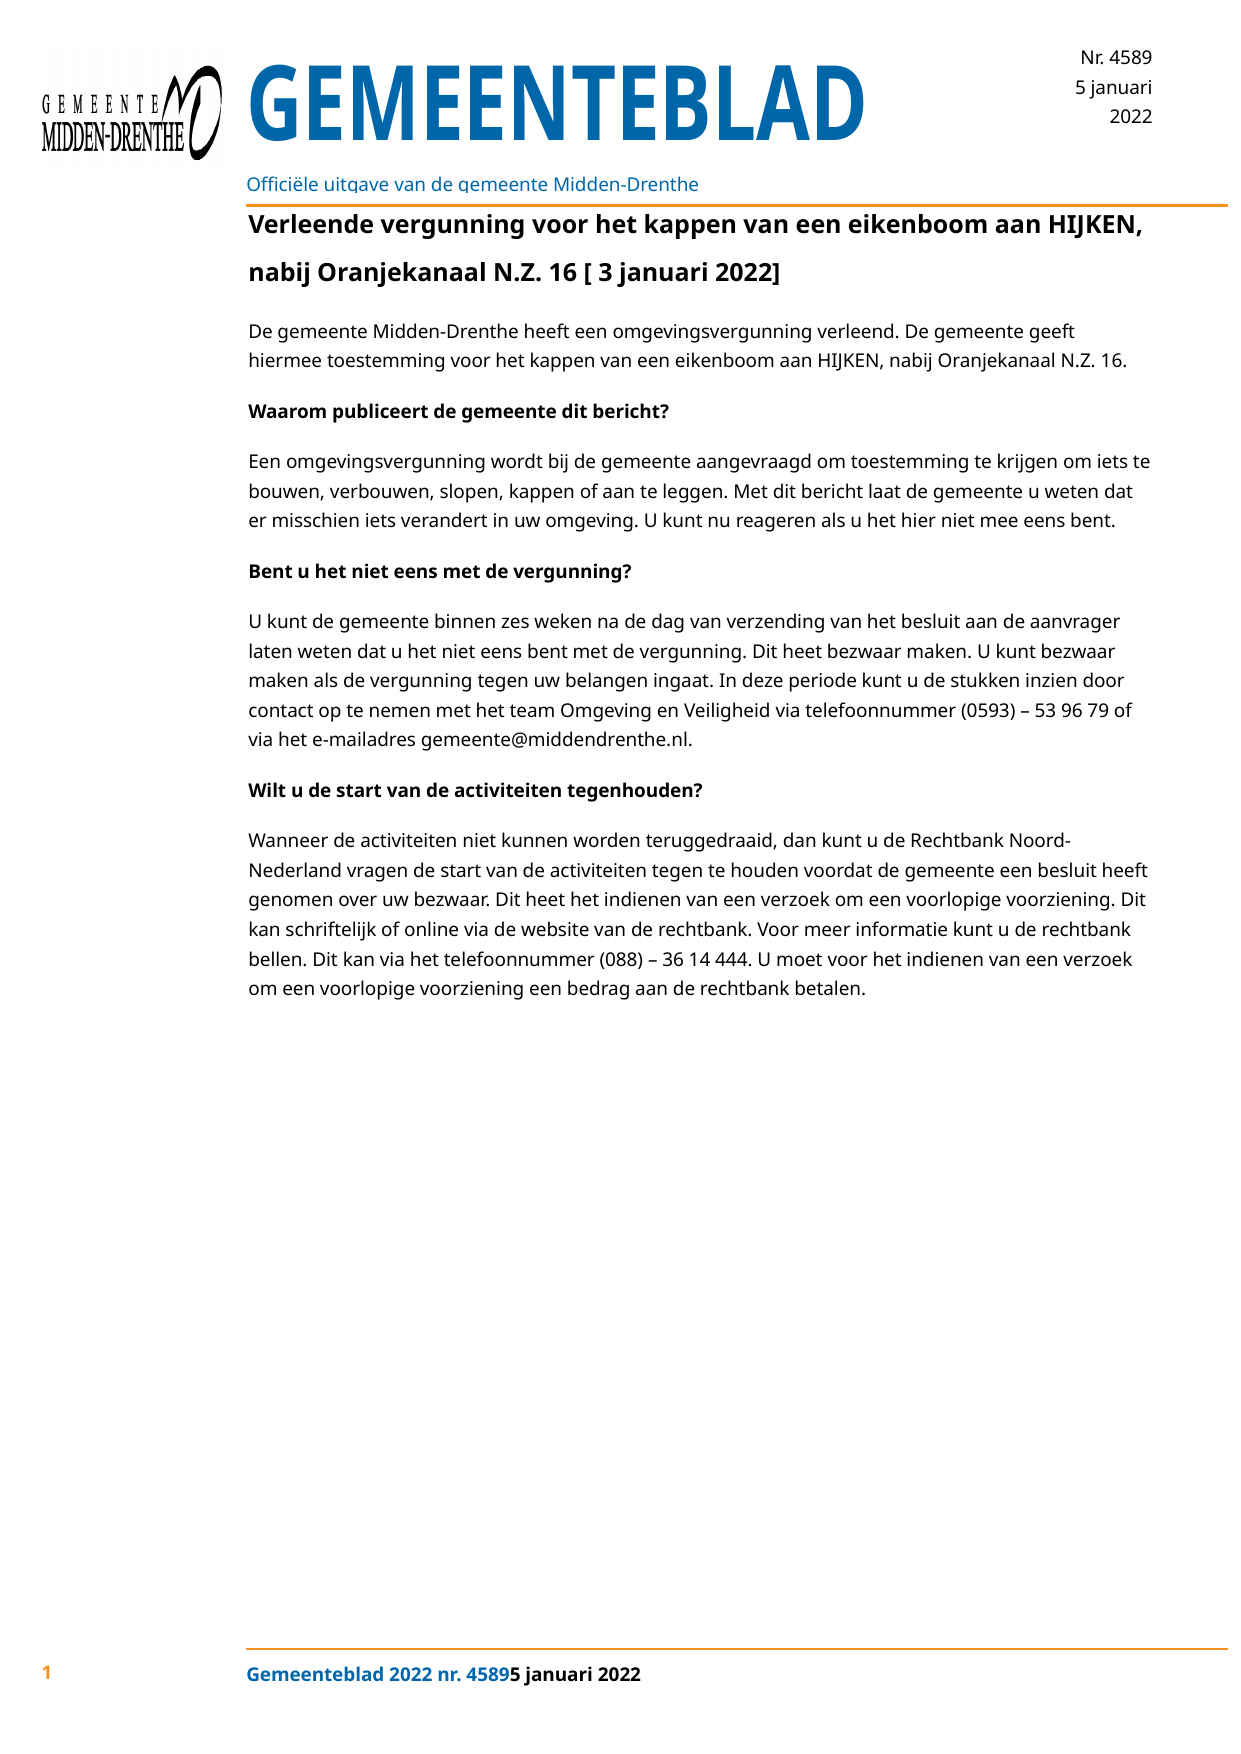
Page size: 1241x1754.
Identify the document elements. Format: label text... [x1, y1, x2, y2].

text Wanneer de activiteiten niet kunnen worden teruggedraaid, dan kunt u de Rechtbank Noord-Nederland vragen de start van de activiteiten tegen te houden voordat de gemeente een besluit heeft genomen over uw bezwaar. Dit heet het indienen van een verzoek om een voorlopige voorziening. Dit kan schriftelijk of online via de website van de rechtbank. Voor meer informatie kunt u de rechtbank bellen. Dit kan via het telefoonnummer (088) – 36 14 444. U moet voor het indienen van een verzoek om een voorlopige voorziening een bedrag aan de rechtbank betalen. [248, 827, 1152, 1001]
text U kunt de gemeente binnen zes weken na de dag van verzending van het besluit aan de aanvrager laten weten dat u het niet eens bent met de vergunning. Dit heet bezwaar maken. U kunt bezwaar maken als de vergunning tegen uw belangen ingaat. In deze periode kunt u de stukken inzien door contact op te nemen met het team Omgeving en Veiligheid via telefoonnummer (0593) – 53 96 79 of via het e-mailadres gemeente@middendrenthe.nl. [248, 608, 1152, 752]
text Verleende vergunning voor het kappen van een eikenboom aan HIJKEN, nabij Oranjekanaal N.Z. 16 [ 3 januari 2022] [248, 207, 1152, 288]
text Bent u het niet eens met de vergunning? [248, 558, 1152, 584]
picture [41, 47, 231, 172]
text Waarom publiceert de gemeente dit bericht? [248, 398, 1152, 424]
text Een omgevingsvergunning wordt bij de gemeente aangevraagd om toestemming te krijgen om iets te bouwen, verbouwen, slopen, kappen of aan te leggen. Met dit bericht laat de gemeente u weten dat er misschien iets verandert in uw omgeving. U kunt nu reageren als u het hier niet mee eens bent. [248, 448, 1152, 533]
text De gemeente Midden-Drenthe heeft een omgevingsvergunning verleend. De gemeente geeft hiermee toestemming voor het kappen van een eikenboom aan HIJKEN, nabij Oranjekanaal N.Z. 16. [248, 318, 1152, 373]
text Wilt u de start van de activiteiten tegenhouden? [248, 777, 1152, 803]
